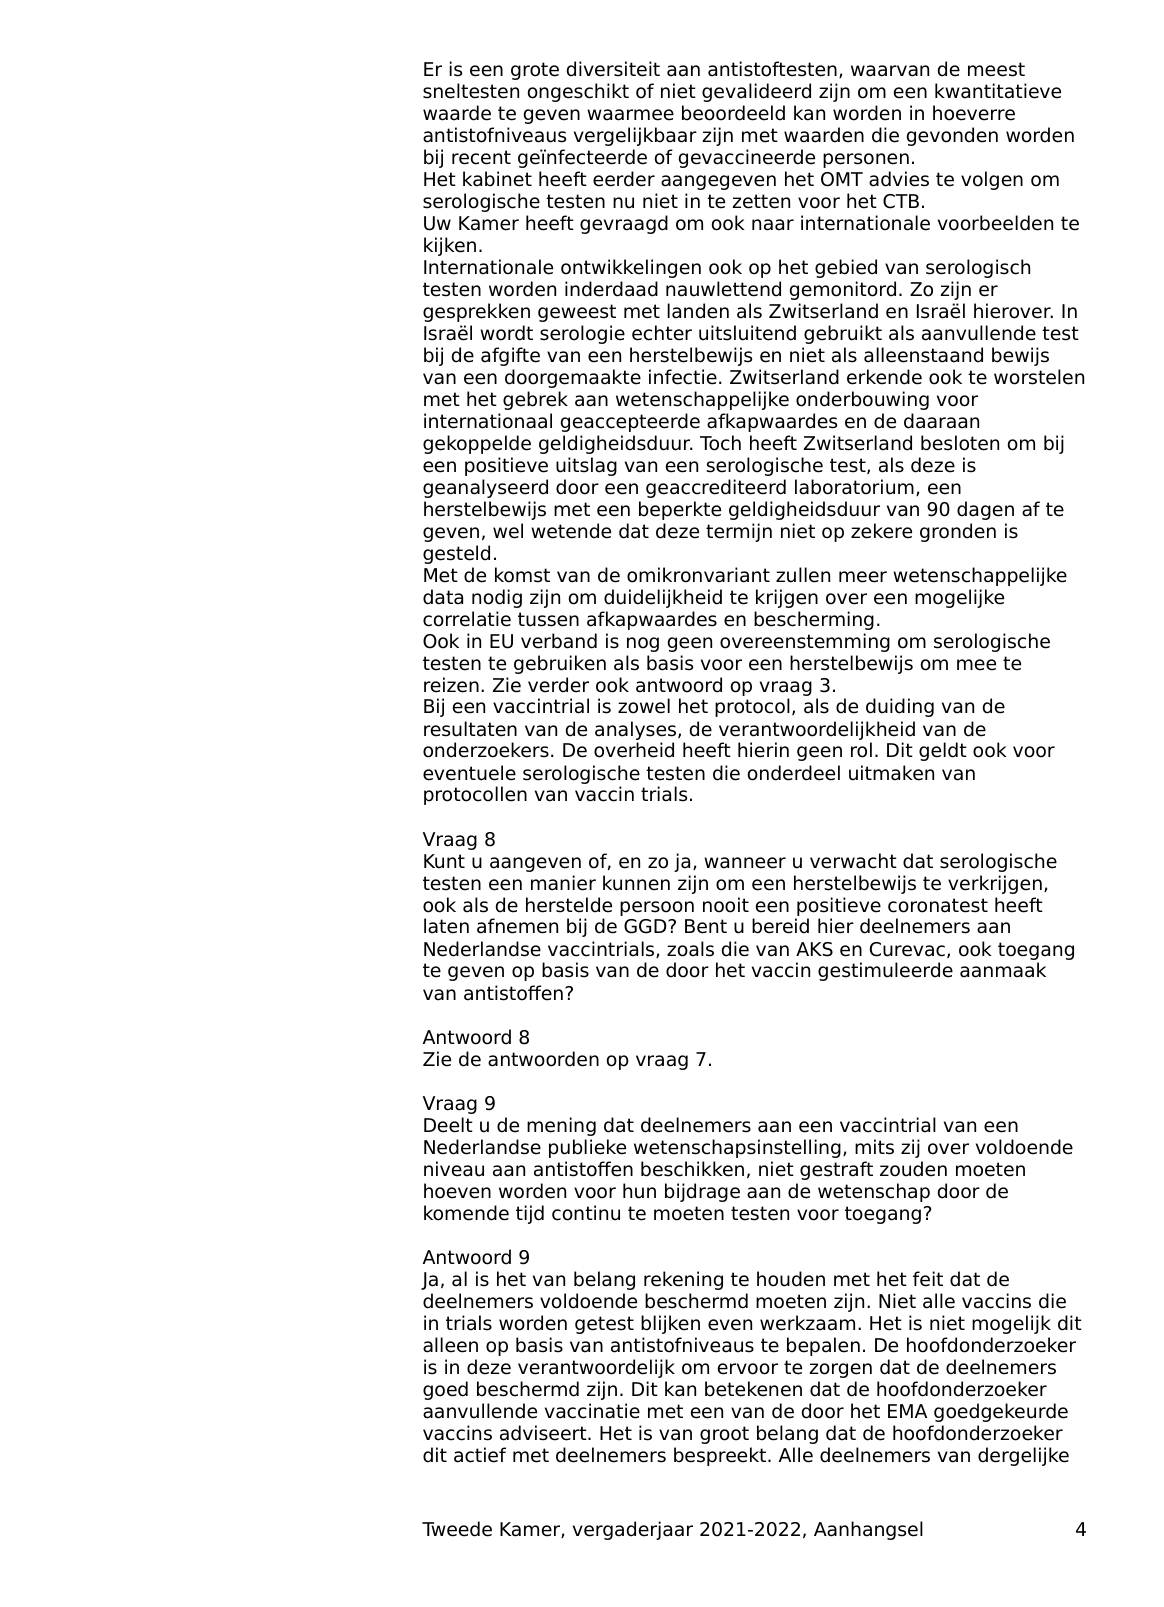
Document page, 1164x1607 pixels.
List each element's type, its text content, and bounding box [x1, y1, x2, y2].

text Internationale ontwikkelingen ook op het gebied van serologisch testen worden inderdaad nauwlettend gemonitord. Zo zijn er gesprekken geweest met landen als Zwitserland en Israël hierover. In Israël wordt serologie echter uitsluitend gebruikt als aanvullende test bij de afgifte van een herstelbewijs en niet als alleenstaand bewijs van een doorgemaakte infectie. Zwitserland erkende ook te worstelen met het gebrek aan wetenschappelijke onderbouwing voor internationaal geaccepteerde afkapwaardes en de daaraan gekoppelde geldigheidsduur. Toch heeft Zwitserland besloten om bij een positieve uitslag van een serologische test, als deze is geanalyseerd door een geaccrediteerd laboratorium, een herstelbewijs met een beperkte geldigheidsduur van 90 dagen af te geven, wel wetende dat deze termijn niet op zekere gronden is gesteld. [422, 257, 1087, 564]
text Vraag 9 [422, 1093, 1087, 1115]
text Met de komst van de omikronvariant zullen meer wetenschappelijke data nodig zijn om duidelijkheid te krijgen over een mogelijke correlatie tussen afkapwaardes en bescherming. [422, 564, 1087, 631]
text Ook in EU verband is nog geen overeenstemming om serologische testen te gebruiken als basis voor een herstelbewijs om mee te reizen. Zie verder ook antwoord op vraag 3. [422, 631, 1087, 696]
text Antwoord 8 [422, 1027, 1087, 1048]
text Ja, al is het van belang rekening te houden met het feit dat de deelnemers voldoende beschermd moeten zijn. Niet alle vaccins die in trials worden getest blijken even werkzaam. Het is niet mogelijk dit alleen op basis van antistofniveaus te bepalen. De hoofdonderzoeker is in deze verantwoordelijk om ervoor te zorgen dat de deelnemers goed beschermd zijn. Dit kan betekenen dat de hoofdonderzoeker aanvullende vaccinatie met een van de door het EMA goedgekeurde vaccins adviseert. Het is van groot belang dat de hoofdonderzoeker dit actief met deelnemers bespreekt. Alle deelnemers van dergelijke [422, 1269, 1087, 1467]
text Er is een grote diversiteit aan antistoftesten, waarvan de meest sneltesten ongeschikt of niet gevalideerd zijn om een kwantitatieve waarde te geven waarmee beoordeeld kan worden in hoeverre antistofniveaus vergelijkbaar zijn met waarden die gevonden worden bij recent geïnfecteerde of gevaccineerde personen. [422, 59, 1087, 169]
text Zie de antwoorden op vraag 7. [422, 1048, 1087, 1071]
text Vraag 8 [422, 828, 1087, 851]
text Kunt u aangeven of, en zo ja, wanneer u verwacht dat serologische testen een manier kunnen zijn om een herstelbewijs te verkrijgen, ook als de herstelde persoon nooit een positieve coronatest heeft laten afnemen bij de GGD? Bent u bereid hier deelnemers aan Nederlandse vaccintrials, zoals die van AKS en Curevac, ook toegang te geven op basis van de door het vaccin gestimuleerde aanmaak van antistoffen? [422, 851, 1087, 1004]
text Bij een vaccintrial is zowel het protocol, als de duiding van de resultaten van de analyses, de verantwoordelijkheid van de onderzoekers. De overheid heeft hierin geen rol. Dit geldt ook voor eventuele serologische testen die onderdeel uitmaken van protocollen van vaccin trials. [422, 696, 1087, 806]
text Deelt u de mening dat deelnemers aan een vaccintrial van een Nederlandse publieke wetenschapsinstelling, mits zij over voldoende niveau aan antistoffen beschikken, niet gestraft zouden moeten hoeven worden voor hun bijdrage aan de wetenschap door de komende tijd continu te moeten testen voor toegang? [422, 1115, 1087, 1224]
text Het kabinet heeft eerder aangegeven het OMT advies te volgen om serologische testen nu niet in te zetten voor het CTB. [422, 169, 1087, 213]
text Uw Kamer heeft gevraagd om ook naar internationale voorbeelden te kijken. [422, 213, 1087, 257]
text Antwoord 9 [422, 1247, 1087, 1269]
